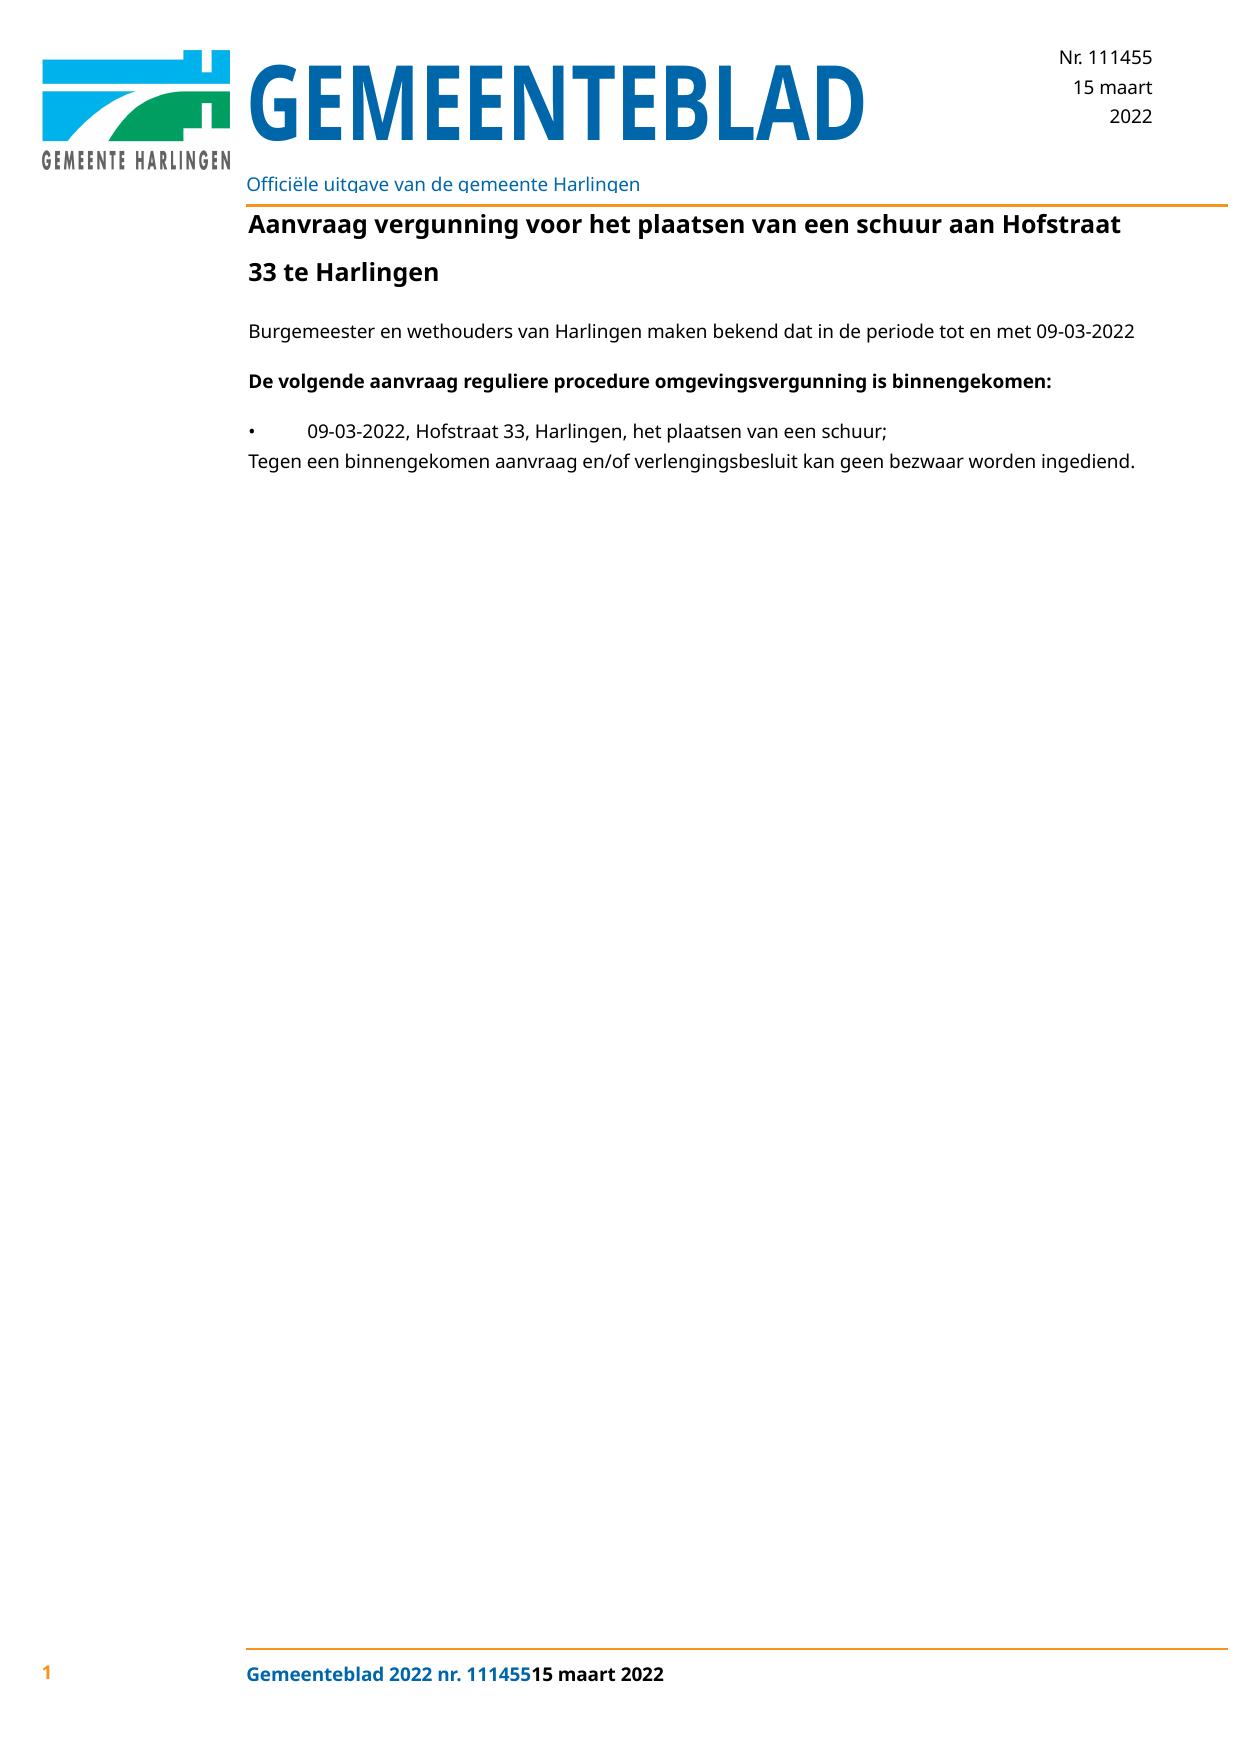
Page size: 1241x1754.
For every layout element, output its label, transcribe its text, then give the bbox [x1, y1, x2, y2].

text Burgemeester en wethouders van Harlingen maken bekend dat in de periode tot en met 09-03-2022 [248, 318, 1152, 344]
text Tegen een binnengekomen aanvraag en/of verlengingsbesluit kan geen bezwaar worden ingediend. [248, 448, 1152, 474]
text Aanvraag vergunning voor het plaatsen van een schuur aan Hofstraat 33 te Harlingen [248, 207, 1152, 288]
text De volgende aanvraag reguliere procedure omgevingsvergunning is binnengekomen: [248, 368, 1152, 394]
list 09-03-2022, Hofstraat 33, Harlingen, het plaatsen van een schuur; [248, 419, 1152, 444]
picture [41, 47, 231, 172]
